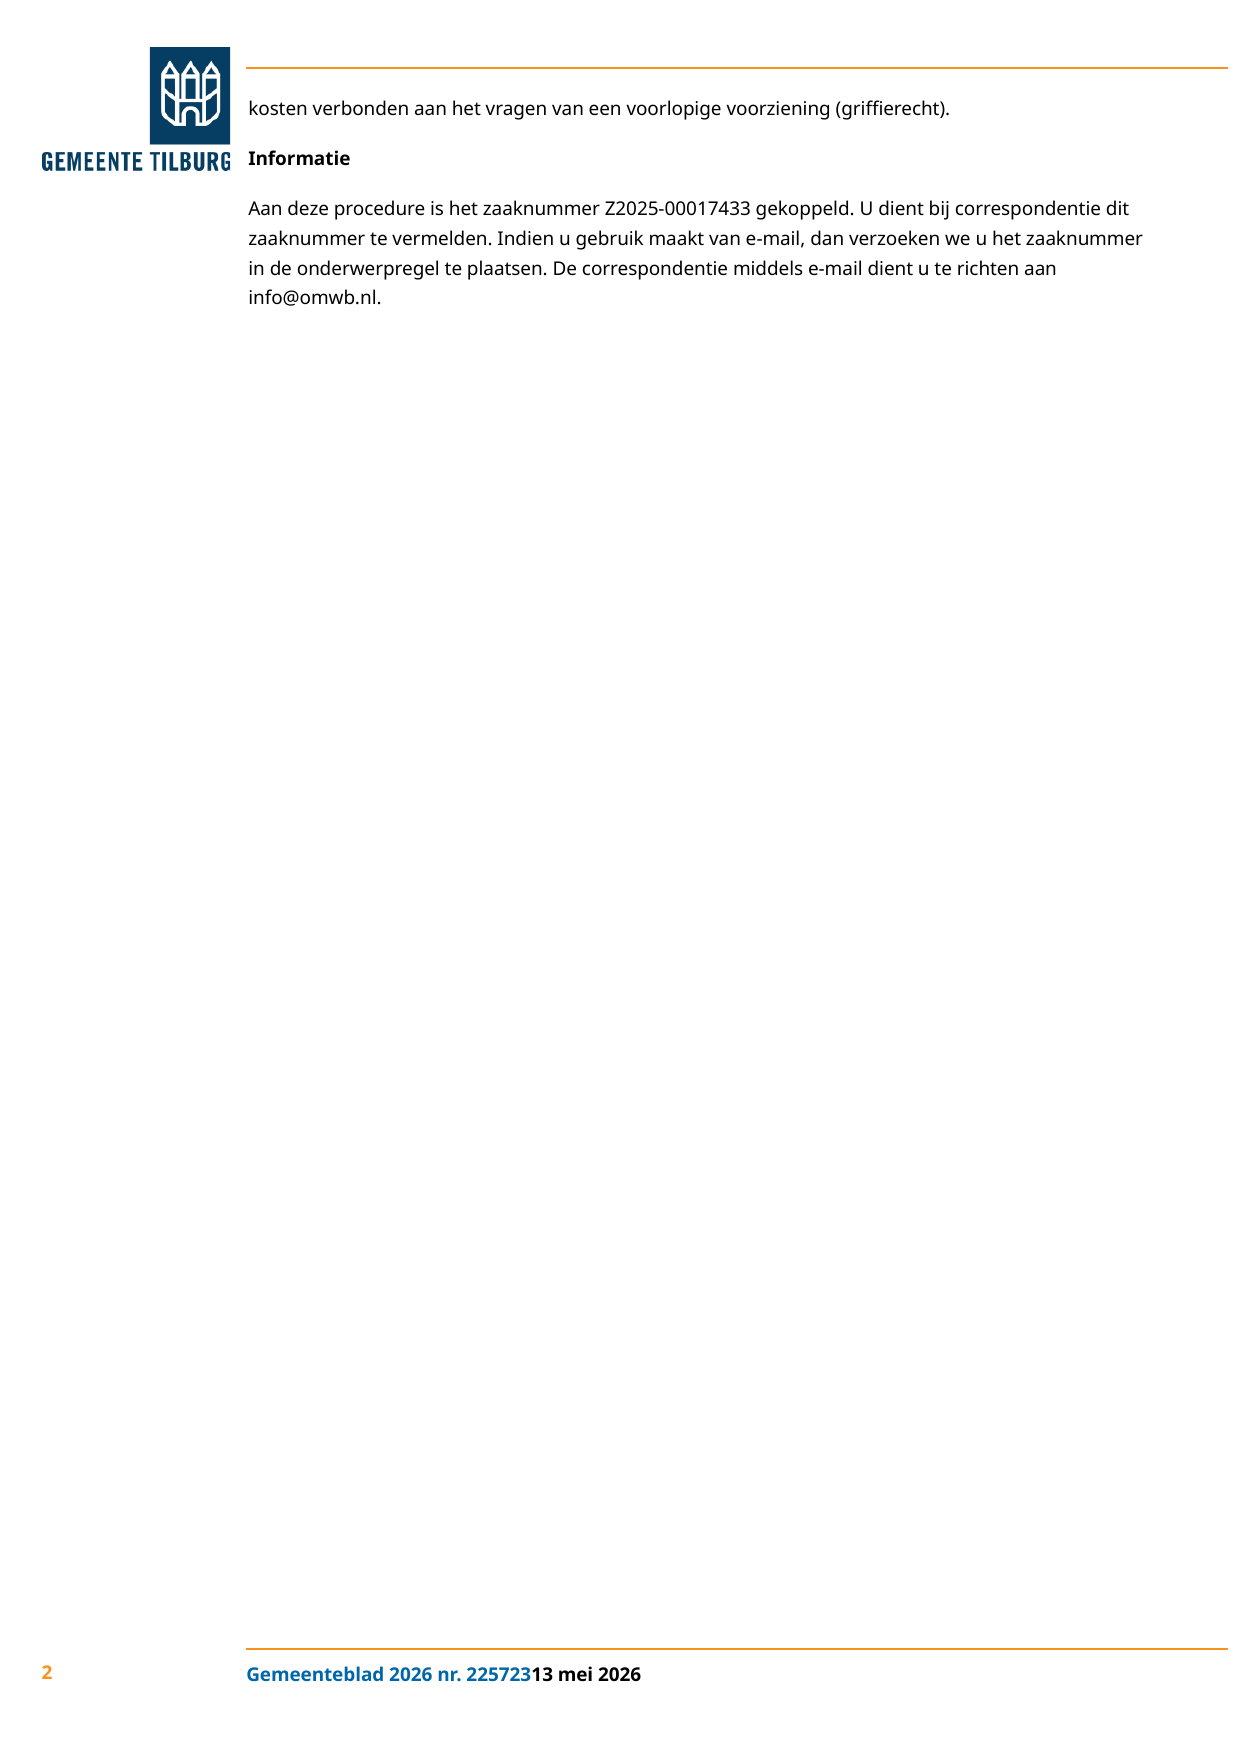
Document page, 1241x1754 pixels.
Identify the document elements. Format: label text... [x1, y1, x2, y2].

text kosten verbonden aan het vragen van een voorlopige voorziening (griffierecht). [248, 95, 1152, 121]
picture [41, 47, 231, 172]
text Informatie [248, 145, 1152, 171]
text Aan deze procedure is het zaaknummer Z2025-00017433 gekoppeld. U dient bij correspondentie dit zaaknummer te vermelden. Indien u gebruik maakt van e-mail, dan verzoeken we u het zaaknummer in de onderwerpregel te plaatsen. De correspondentie middels e-mail dient u te richten aan info@omwb.nl. [248, 196, 1152, 310]
